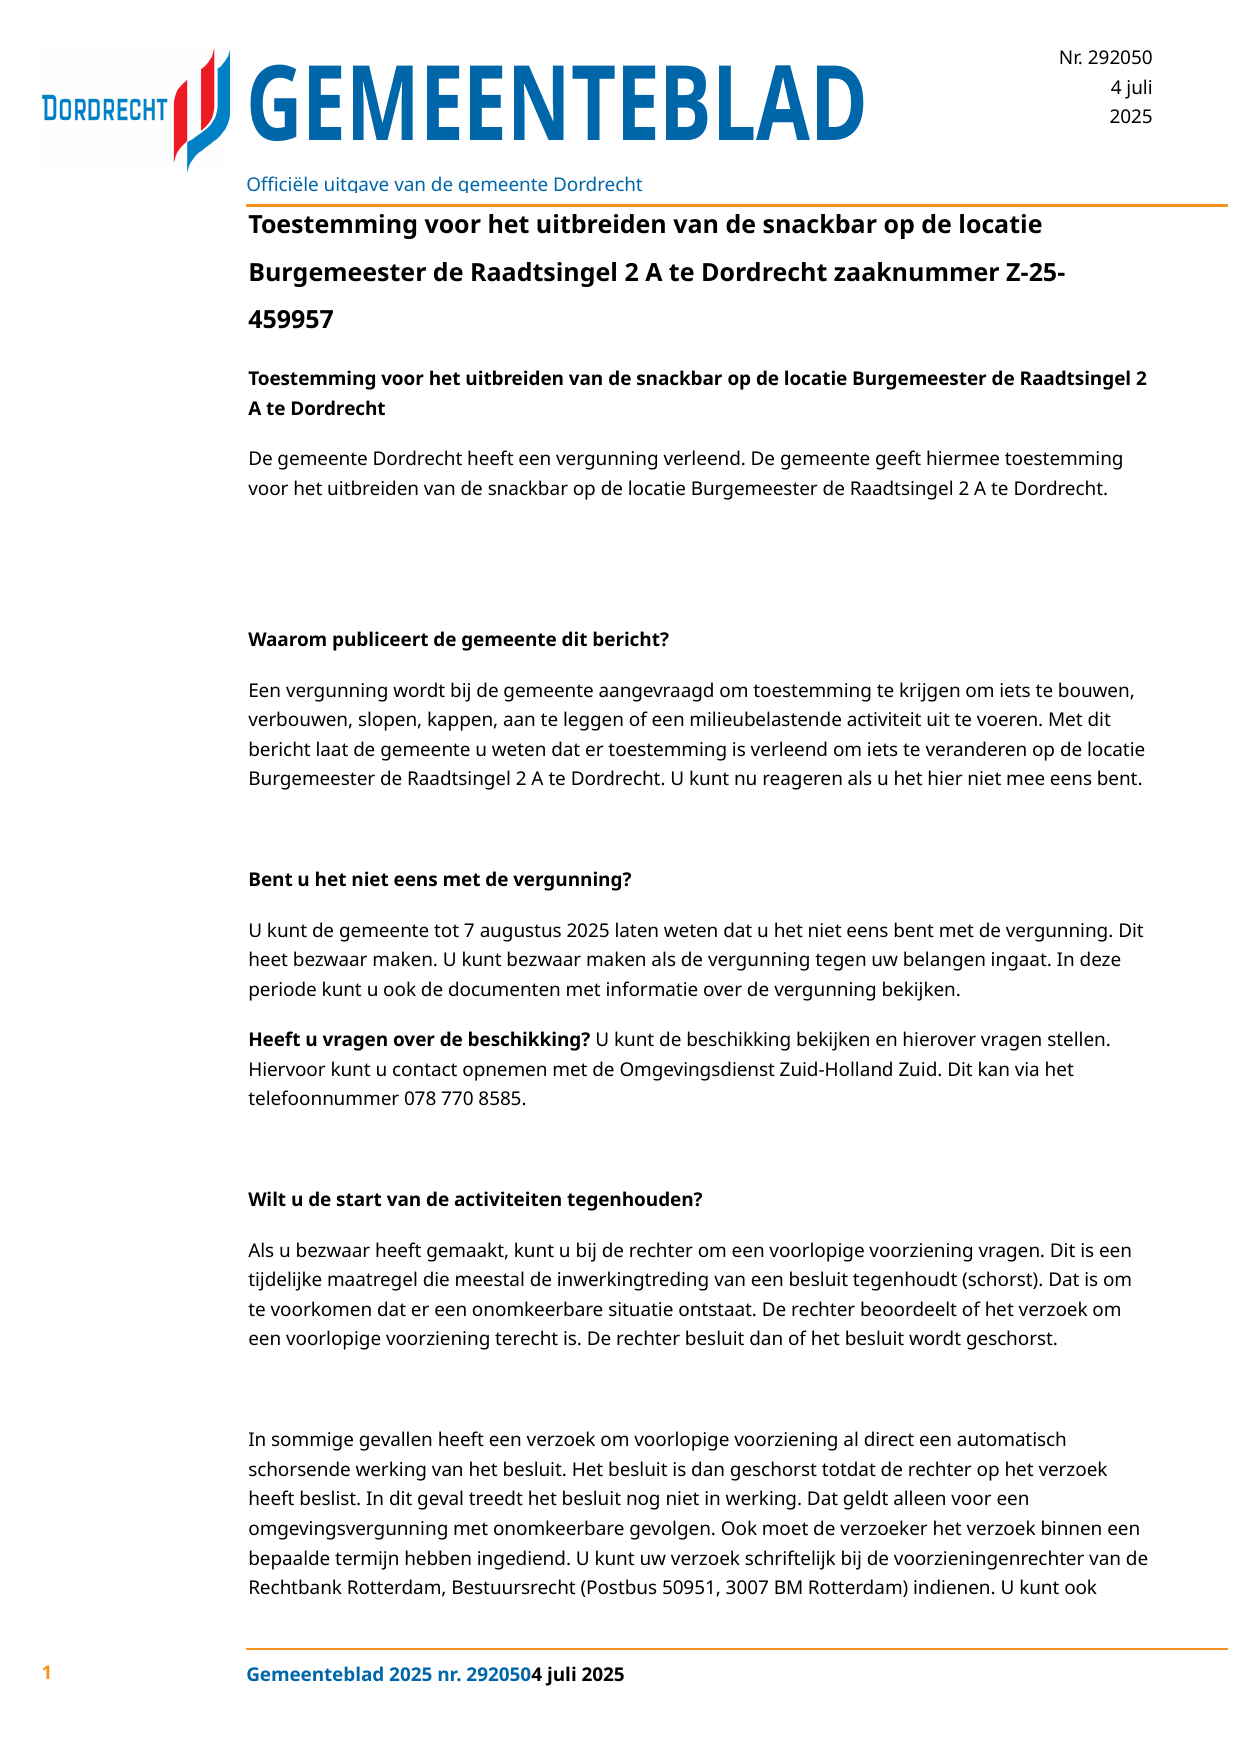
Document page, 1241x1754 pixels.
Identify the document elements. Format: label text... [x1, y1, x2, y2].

text In sommige gevallen heeft een verzoek om voorlopige voorziening al direct een automatisch schorsende werking van het besluit. Het besluit is dan geschorst totdat de rechter op het verzoek heeft beslist. In dit geval treedt het besluit nog niet in werking. Dat geldt alleen voor een omgevingsvergunning met onomkeerbare gevolgen. Ook moet de verzoeker het verzoek binnen een bepaalde termijn hebben ingediend. U kunt uw verzoek schriftelijk bij de voorzieningenrechter van de Rechtbank Rotterdam, Bestuursrecht (Postbus 50951, 3007 BM Rotterdam) indienen. U kunt ook [248, 1426, 1152, 1600]
text Wilt u de start van de activiteiten tegenhouden? [248, 1186, 1152, 1212]
picture [41, 47, 231, 172]
text Waarom publiceert de gemeente dit bericht? [248, 626, 1152, 652]
text Een vergunning wordt bij de gemeente aangevraagd om toestemming te krijgen om iets te bouwen, verbouwen, slopen, kappen, aan te leggen of een milieubelastende activiteit uit te voeren. Met dit bericht laat de gemeente u weten dat er toestemming is verleend om iets te veranderen op de locatie Burgemeester de Raadtsingel 2 A te Dordrecht. U kunt nu reageren als u het hier niet mee eens bent. [248, 677, 1152, 791]
text U kunt de gemeente tot 7 augustus 2025 laten weten dat u het niet eens bent met de vergunning. Dit heet bezwaar maken. U kunt bezwaar maken als de vergunning tegen uw belangen ingaat. In deze periode kunt u ook de documenten met informatie over de vergunning bekijken. [248, 917, 1152, 1002]
text Bent u het niet eens met de vergunning? [248, 866, 1152, 892]
text De gemeente Dordrecht heeft een vergunning verleend. De gemeente geeft hiermee toestemming voor het uitbreiden van de snackbar op de locatie Burgemeester de Raadtsingel 2 A te Dordrecht. [248, 446, 1152, 501]
text Toestemming voor het uitbreiden van de snackbar op de locatie Burgemeester de Raadtsingel 2 A te Dordrecht zaaknummer Z-25-459957 [248, 207, 1152, 336]
text Als u bezwaar heeft gemaakt, kunt u bij de rechter om een voorlopige voorziening vragen. Dit is een tijdelijke maatregel die meestal de inwerkingtreding van een besluit tegenhoudt (schorst). Dat is om te voorkomen dat er een onomkeerbare situatie ontstaat. De rechter beoordeelt of het verzoek om een voorlopige voorziening terecht is. De rechter besluit dan of het besluit wordt geschorst. [248, 1237, 1152, 1351]
text Heeft u vragen over de beschikking? U kunt de beschikking bekijken en hierover vragen stellen. Hiervoor kunt u contact opnemen met de Omgevingsdienst Zuid-Holland Zuid. Dit kan via het telefoonnummer 078 770 8585. [248, 1026, 1152, 1111]
text Toestemming voor het uitbreiden van de snackbar op de locatie Burgemeester de Raadtsingel 2 A te Dordrecht [248, 366, 1152, 421]
